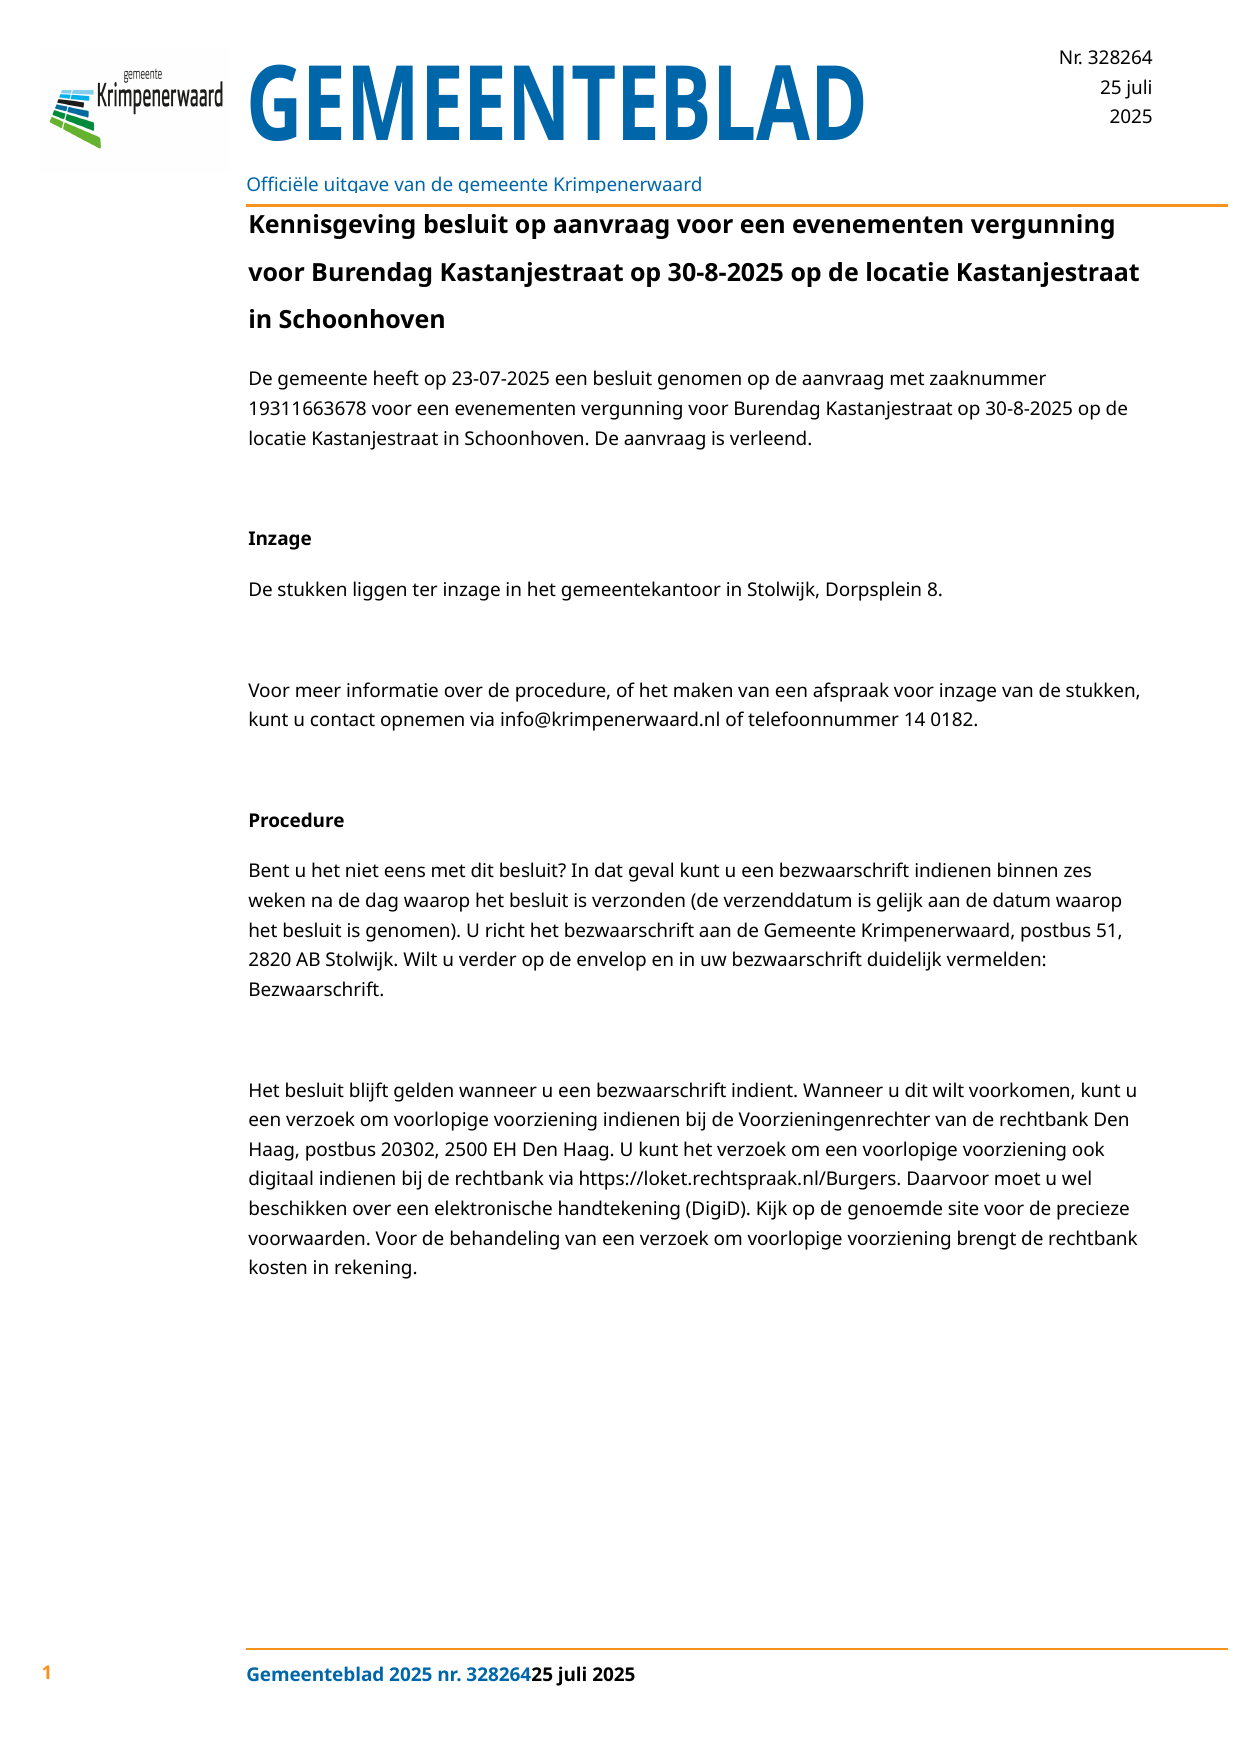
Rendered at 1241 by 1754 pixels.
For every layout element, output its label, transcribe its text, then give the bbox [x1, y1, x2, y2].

text De gemeente heeft op 23-07-2025 een besluit genomen op de aanvraag met zaaknummer 19311663678 voor een evenementen vergunning voor Burendag Kastanjestraat op 30-8-2025 op de locatie Kastanjestraat in Schoonhoven. De aanvraag is verleend. [248, 366, 1152, 450]
text Het besluit blijft gelden wanneer u een bezwaarschrift indient. Wanneer u dit wilt voorkomen, kunt u een verzoek om voorlopige voorziening indienen bij de Voorzieningenrechter van de rechtbank Den Haag, postbus 20302, 2500 EH Den Haag. U kunt het verzoek om een voorlopige voorziening ook digitaal indienen bij de rechtbank via https://loket.rechtspraak.nl/Burgers. Daarvoor moet u wel beschikken over een elektronische handtekening (DigiD). Kijk op de genoemde site voor de precieze voorwaarden. Voor de behandeling van een verzoek om voorlopige voorziening brengt de rechtbank kosten in rekening. [248, 1077, 1152, 1280]
text De stukken liggen ter inzage in het gemeentekantoor in Stolwijk, Dorpsplein 8. [248, 576, 1152, 602]
text Voor meer informatie over de procedure, of het maken van een afspraak voor inzage van de stukken, kunt u contact opnemen via info@krimpenerwaard.nl of telefoonnummer 14 0182. [248, 677, 1152, 732]
text Kennisgeving besluit op aanvraag voor een evenementen vergunning voor Burendag Kastanjestraat op 30-8-2025 op de locatie Kastanjestraat in Schoonhoven [248, 207, 1152, 336]
picture [41, 47, 231, 172]
text Inzage [248, 526, 1152, 551]
text Procedure [248, 807, 1152, 833]
text Bent u het niet eens met dit besluit? In dat geval kunt u een bezwaarschrift indienen binnen zes weken na de dag waarop het besluit is verzonden (de verzenddatum is gelijk aan de datum waarop het besluit is genomen). U richt het bezwaarschrift aan de Gemeente Krimpenerwaard, postbus 51, 2820 AB Stolwijk. Wilt u verder op de envelop en in uw bezwaarschrift duidelijk vermelden: Bezwaarschrift. [248, 858, 1152, 1002]
